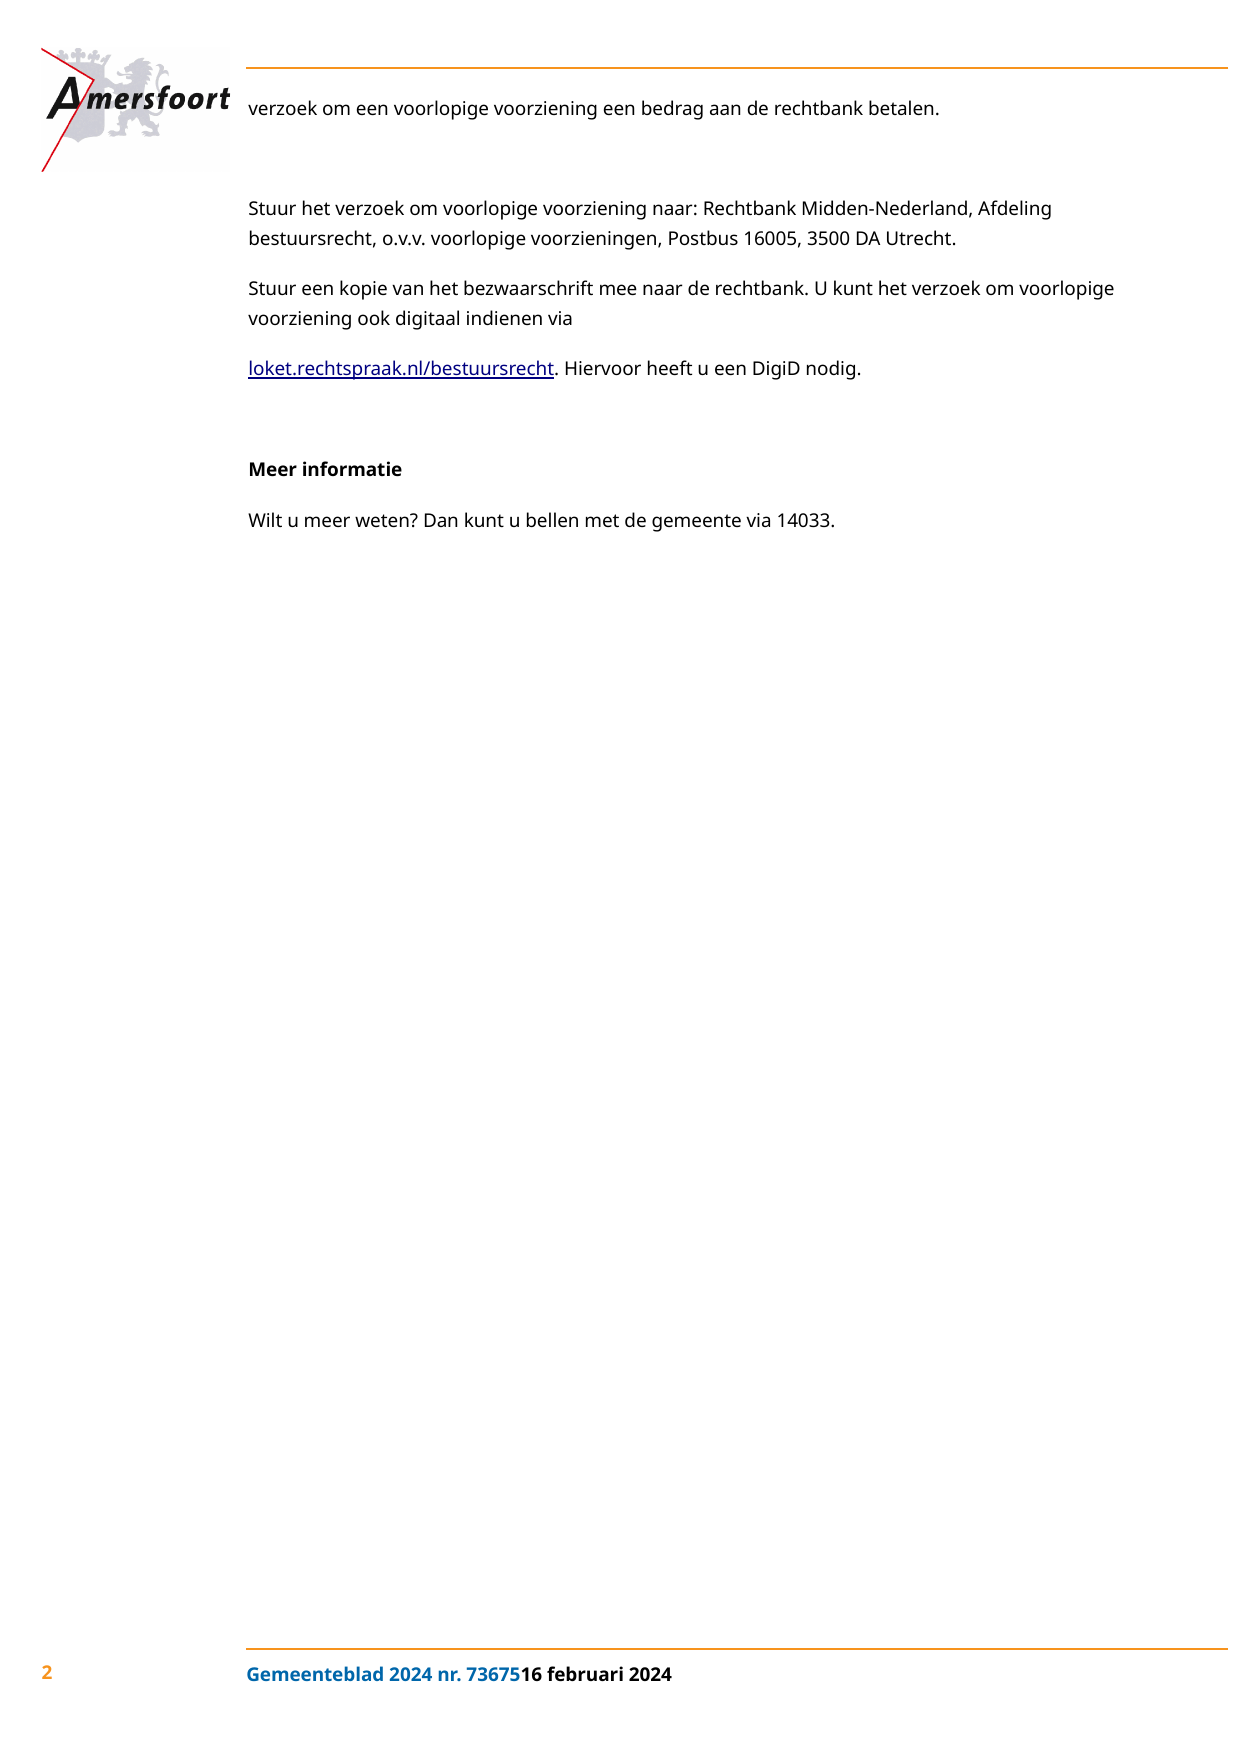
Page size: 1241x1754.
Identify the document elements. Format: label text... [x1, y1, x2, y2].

text Wilt u meer weten? Dan kunt u bellen met de gemeente via 14033. [248, 507, 1152, 533]
picture [41, 47, 231, 172]
text Meer informatie [248, 456, 1152, 482]
text verzoek om een voorlopige voorziening een bedrag aan de rechtbank betalen. [248, 95, 1152, 121]
text loket.rechtspraak.nl/bestuursrecht. Hiervoor heeft u een DigiD nodig. [248, 356, 1152, 381]
text Stuur het verzoek om voorlopige voorziening naar: Rechtbank Midden-Nederland, Afdeling bestuursrecht, o.v.v. voorlopige voorzieningen, Postbus 16005, 3500 DA Utrecht. [248, 196, 1152, 251]
text Stuur een kopie van het bezwaarschrift mee naar de rechtbank. U kunt het verzoek om voorlopige voorziening ook digitaal indienen via [248, 276, 1152, 331]
